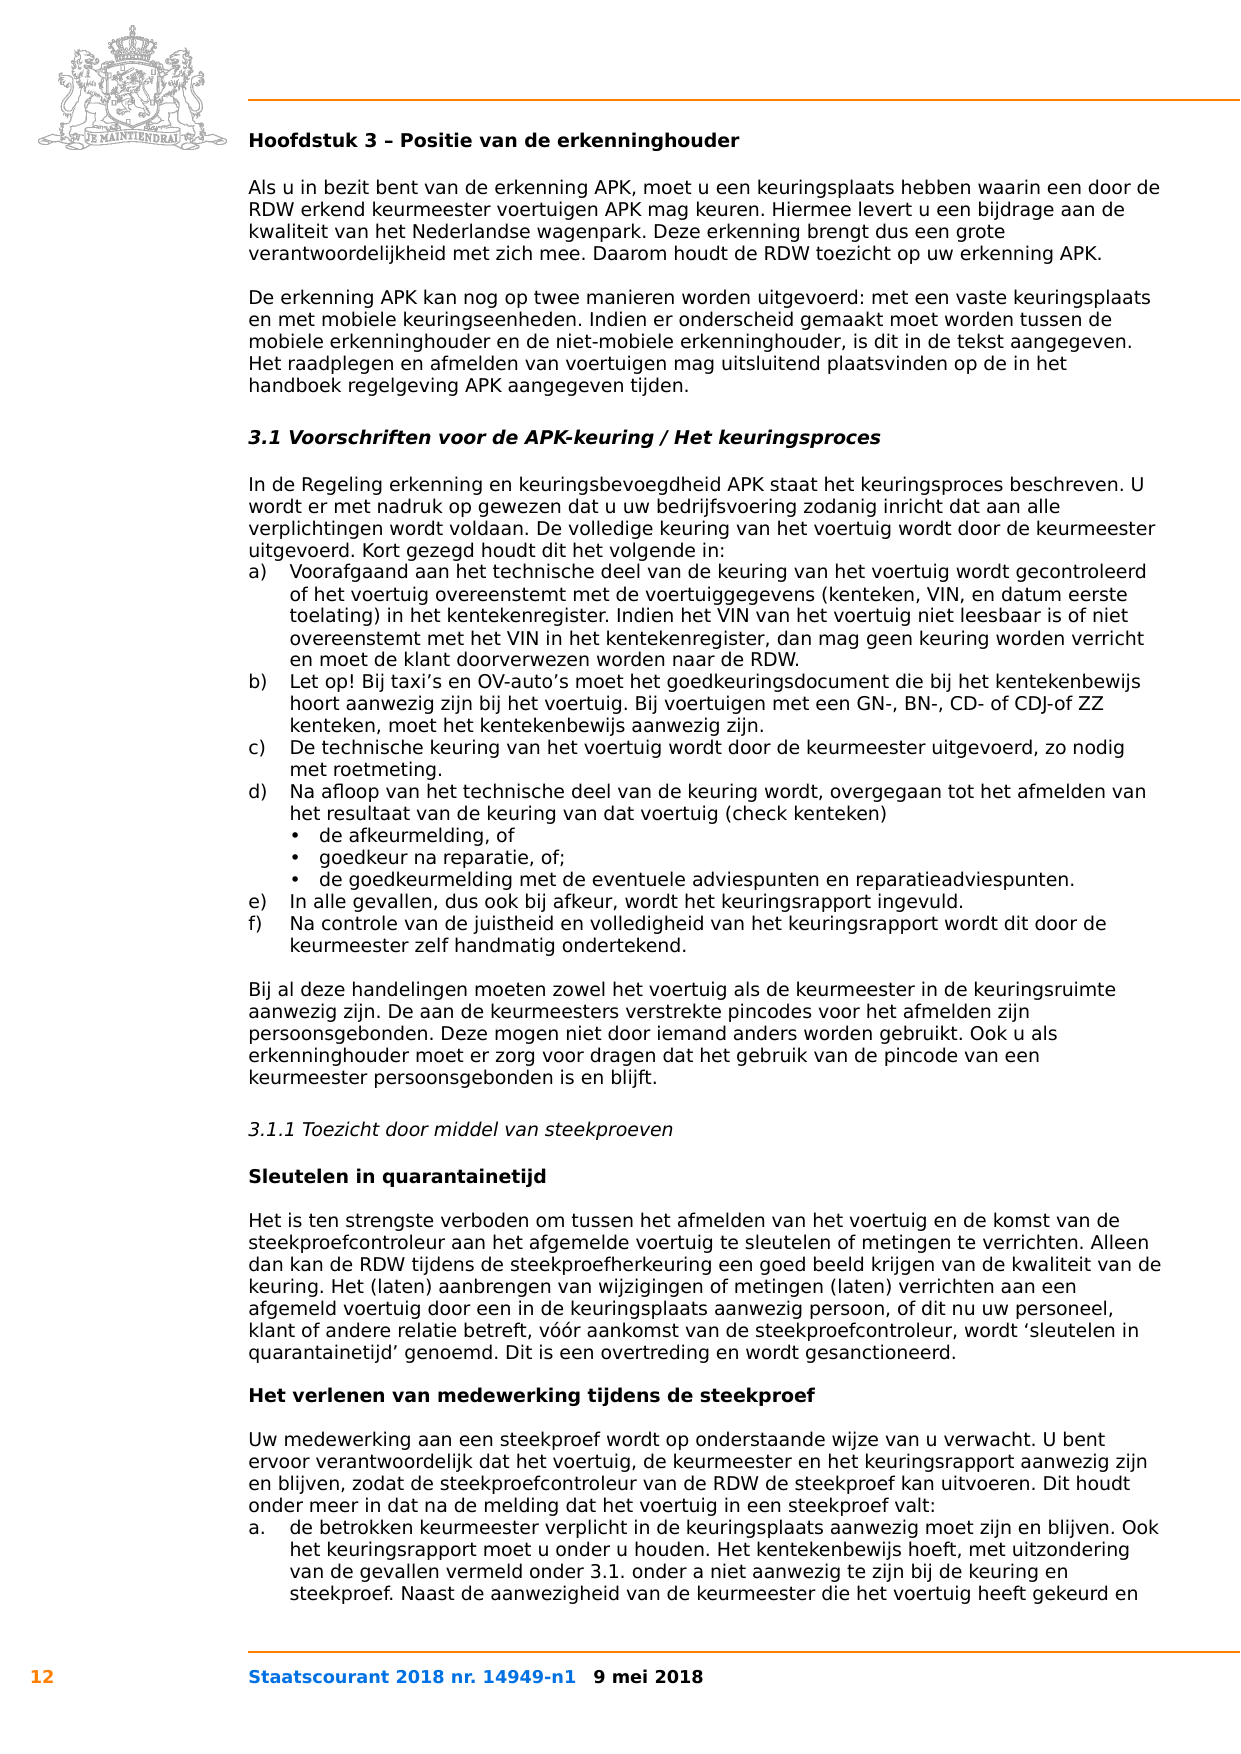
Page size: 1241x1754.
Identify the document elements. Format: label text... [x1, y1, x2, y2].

text Bij al deze handelingen moeten zowel het voertuig als de keurmeester in de keuringsruimte aanwezig zijn. De aan de keurmeesters verstrekte pincodes voor het afmelden zijn persoonsgebonden. Deze mogen niet door iemand anders worden gebruikt. Ook u als erkenninghouder moet er zorg voor dragen dat het gebruik van de pincode van een keurmeester persoonsgebonden is en blijft. [248, 979, 1163, 1089]
text Het raadplegen en afmelden van voertuigen mag uitsluitend plaatsvinden op de in het handboek regelgeving APK aangegeven tijden. [248, 353, 1163, 397]
picture [38, 25, 227, 150]
text c) De technische keuring van het voertuig wordt door de keurmeester uitgevoerd, zo nodig met roetmeting. [248, 737, 1163, 781]
text a) Voorafgaand aan het technische deel van de keuring van het voertuig wordt gecontroleerd of het voertuig overeenstemt met de voertuiggegevens (kenteken, VIN, en datum eerste toelating) in het kentekenregister. Indien het VIN van het voertuig niet leesbaar is of niet overeenstemt met het VIN in het kentekenregister, dan mag geen keuring worden verricht en moet de klant doorverwezen worden naar de RDW. [248, 561, 1163, 671]
subtitle 3.1.1 Toezicht door middel van steekproeven [248, 1119, 1163, 1141]
text De erkenning APK kan nog op twee manieren worden uitgevoerd: met een vaste keuringsplaats en met mobiele keuringseenheden. Indien er onderscheid gemaakt moet worden tussen de mobiele erkenninghouder en de niet-mobiele erkenninghouder, is dit in de tekst aangegeven. [248, 287, 1163, 353]
subtitle Sleutelen in quarantainetijd [248, 1166, 1163, 1188]
text Uw medewerking aan een steekproef wordt op onderstaande wijze van u verwacht. U bent ervoor verantwoordelijk dat het voertuig, de keurmeester en het keuringsrapport aanwezig zijn en blijven, zodat de steekproefcontroleur van de RDW de steekproef kan uitvoeren. Dit houdt onder meer in dat na de melding dat het voertuig in een steekproef valt: [248, 1429, 1163, 1517]
text e) In alle gevallen, dus ook bij afkeur, wordt het keuringsrapport ingevuld. [248, 891, 1163, 913]
subtitle Het verlenen van medewerking tijdens de steekproef [248, 1385, 1163, 1407]
text • de afkeurmelding, of [289, 825, 1163, 847]
subtitle 3.1 Voorschriften voor de APK-keuring / Het keuringsproces [248, 427, 1163, 448]
text Als u in bezit bent van de erkenning APK, moet u een keuringsplaats hebben waarin een door de RDW erkend keurmeester voertuigen APK mag keuren. Hiermee levert u een bijdrage aan de kwaliteit van het Nederlandse wagenpark. Deze erkenning brengt dus een grote verantwoordelijkheid met zich mee. Daarom houdt de RDW toezicht op uw erkenning APK. [248, 177, 1163, 265]
text f) Na controle van de juistheid en volledigheid van het keuringsrapport wordt dit door de keurmeester zelf handmatig ondertekend. [248, 913, 1163, 957]
text b) Let op! Bij taxi’s en OV-auto’s moet het goedkeuringsdocument die bij het kentekenbewijs hoort aanwezig zijn bij het voertuig. Bij voertuigen met een GN-, BN-, CD- of CDJ-of ZZ kenteken, moet het kentekenbewijs aanwezig zijn. [248, 671, 1163, 737]
text Het is ten strengste verboden om tussen het afmelden van het voertuig en de komst van de steekproefcontroleur aan het afgemelde voertuig te sleutelen of metingen te verrichten. Alleen dan kan de RDW tijdens de steekproefherkeuring een goed beeld krijgen van de kwaliteit van de keuring. Het (laten) aanbrengen van wijzigingen of metingen (laten) verrichten aan een afgemeld voertuig door een in de keuringsplaats aanwezig persoon, of dit nu uw personeel, klant of andere relatie betreft, vóór aankomst van de steekproefcontroleur, wordt ‘sleutelen in quarantainetijd’ genoemd. Dit is een overtreding en wordt gesanctioneerd. [248, 1210, 1163, 1363]
text d) Na afloop van het technische deel van de keuring wordt, overgegaan tot het afmelden van het resultaat van de keuring van dat voertuig (check kenteken) [248, 781, 1163, 825]
text • goedkeur na reparatie, of; [289, 847, 1163, 869]
text In de Regeling erkenning en keuringsbevoegdheid APK staat het keuringsproces beschreven. U wordt er met nadruk op gewezen dat u uw bedrijfsvoering zodanig inricht dat aan alle verplichtingen wordt voldaan. De volledige keuring van het voertuig wordt door de keurmeester uitgevoerd. Kort gezegd houdt dit het volgende in: [248, 473, 1163, 561]
text a. de betrokken keurmeester verplicht in de keuringsplaats aanwezig moet zijn en blijven. Ook het keuringsrapport moet u onder u houden. Het kentekenbewijs hoeft, met uitzondering van de gevallen vermeld onder 3.1. onder a niet aanwezig te zijn bij de keuring en steekproef. Naast de aanwezigheid van de keurmeester die het voertuig heeft gekeurd en [248, 1517, 1163, 1605]
subtitle Hoofdstuk 3 – Positie van de erkenninghouder [248, 130, 1163, 152]
text • de goedkeurmelding met de eventuele adviespunten en reparatieadviespunten. [289, 869, 1163, 891]
